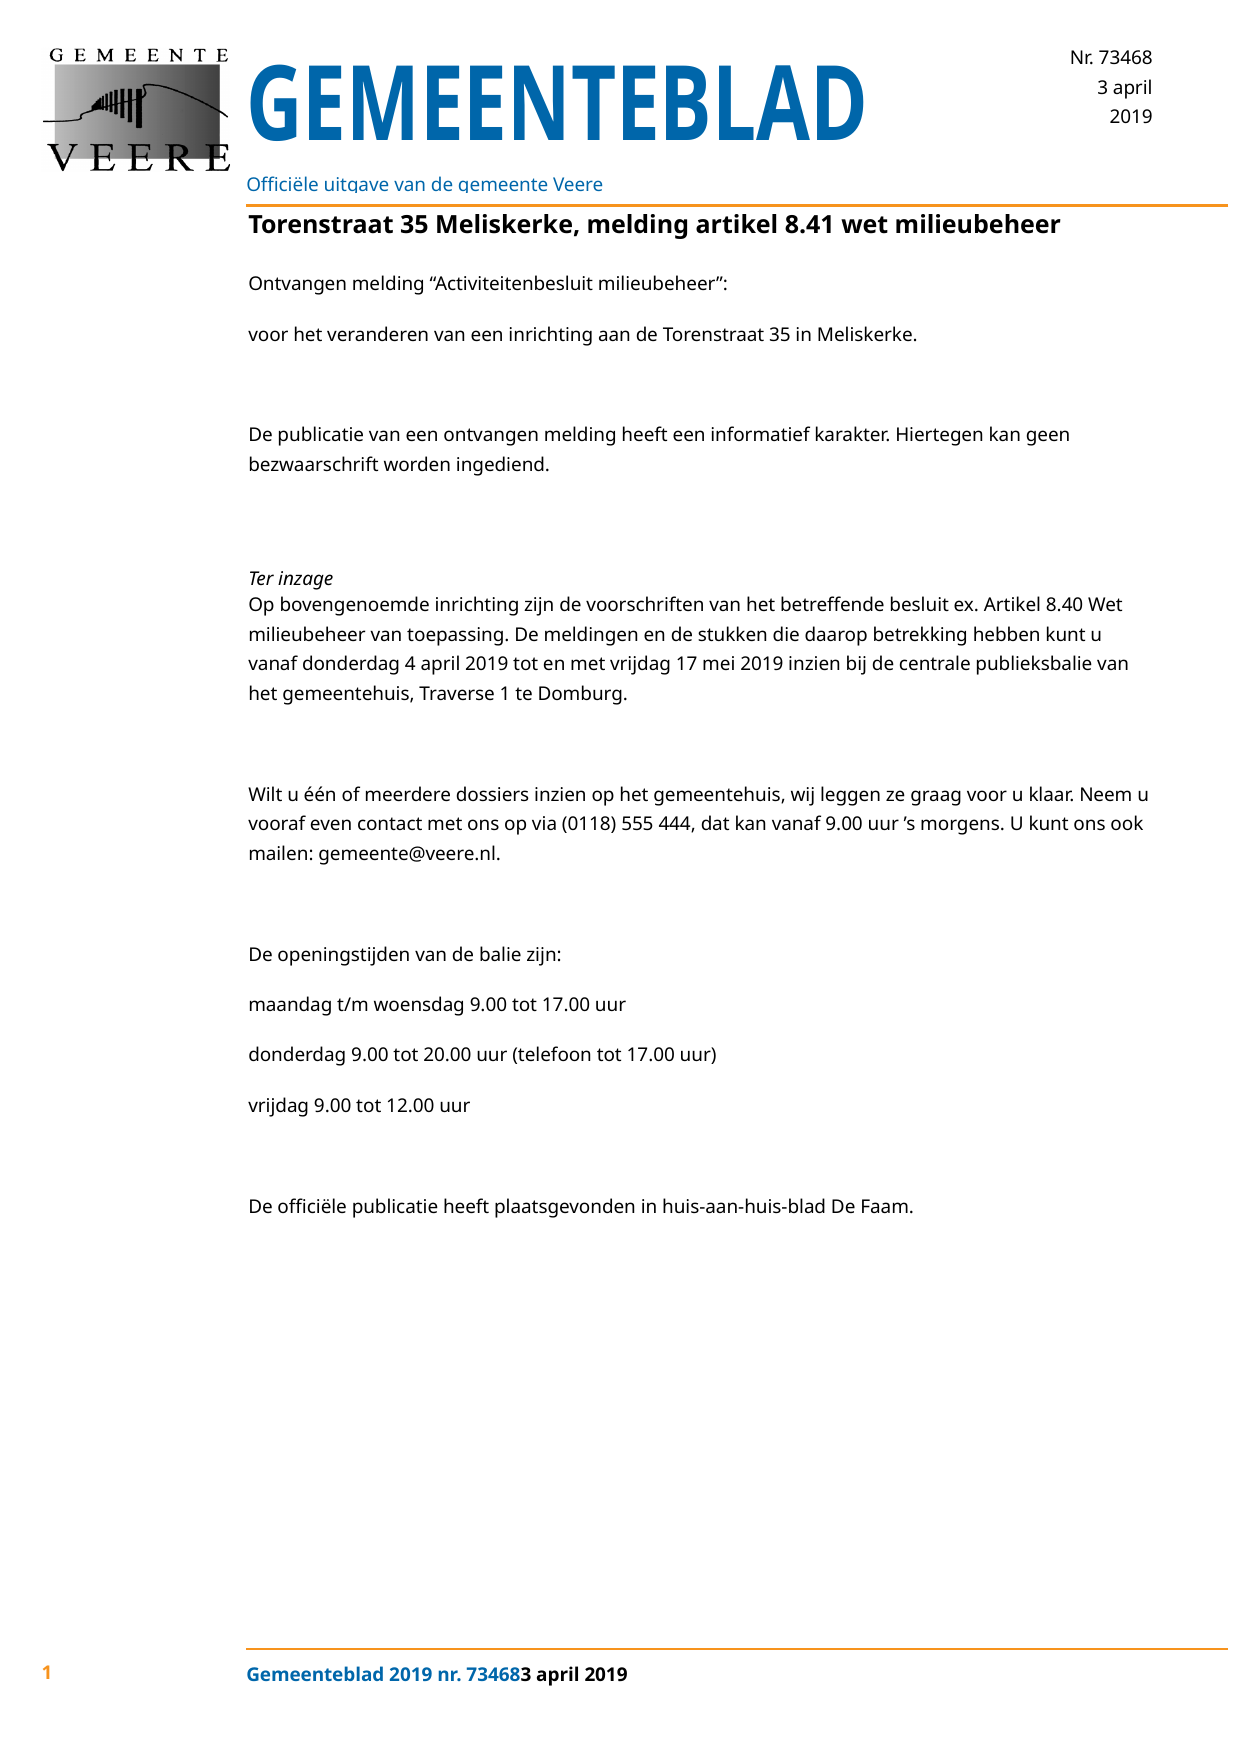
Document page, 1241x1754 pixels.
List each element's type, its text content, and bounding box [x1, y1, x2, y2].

text voor het veranderen van een inrichting aan de Torenstraat 35 in Meliskerke. [248, 321, 1152, 346]
picture [41, 47, 231, 172]
text De openingstijden van de balie zijn: [248, 941, 1152, 967]
text vrijdag 9.00 tot 12.00 uur [248, 1092, 1152, 1118]
text Wilt u één of meerdere dossiers inzien op het gemeentehuis, wij leggen ze graag voor u klaar. Neem u vooraf even contact met ons op via (0118) 555 444, dat kan vanaf 9.00 uur ’s morgens. U kunt ons ook mailen: gemeente@veere.nl. [248, 781, 1152, 866]
text Op bovengenoemde inrichting zijn de voorschriften van het betreffende besluit ex. Artikel 8.40 Wet milieubeheer van toepassing. De meldingen en de stukken die daarop betrekking hebben kunt u vanaf donderdag 4 april 2019 tot en met vrijdag 17 mei 2019 inzien bij de centrale publieksbalie van het gemeentehuis, Traverse 1 te Domburg. [248, 591, 1152, 706]
text donderdag 9.00 tot 20.00 uur (telefoon tot 17.00 uur) [248, 1042, 1152, 1067]
text Ontvangen melding “Activiteitenbesluit milieubeheer”: [248, 270, 1152, 296]
text De officiële publicatie heeft plaatsgevonden in huis-aan-huis-blad De Faam. [248, 1193, 1152, 1219]
text maandag t/m woensdag 9.00 tot 17.00 uur [248, 991, 1152, 1017]
text De publicatie van een ontvangen melding heeft een informatief karakter. Hiertegen kan geen bezwaarschrift worden ingediend. [248, 422, 1152, 477]
text Ter inzage [248, 566, 1152, 591]
text Torenstraat 35 Meliskerke, melding artikel 8.41 wet milieubeheer [248, 207, 1152, 241]
